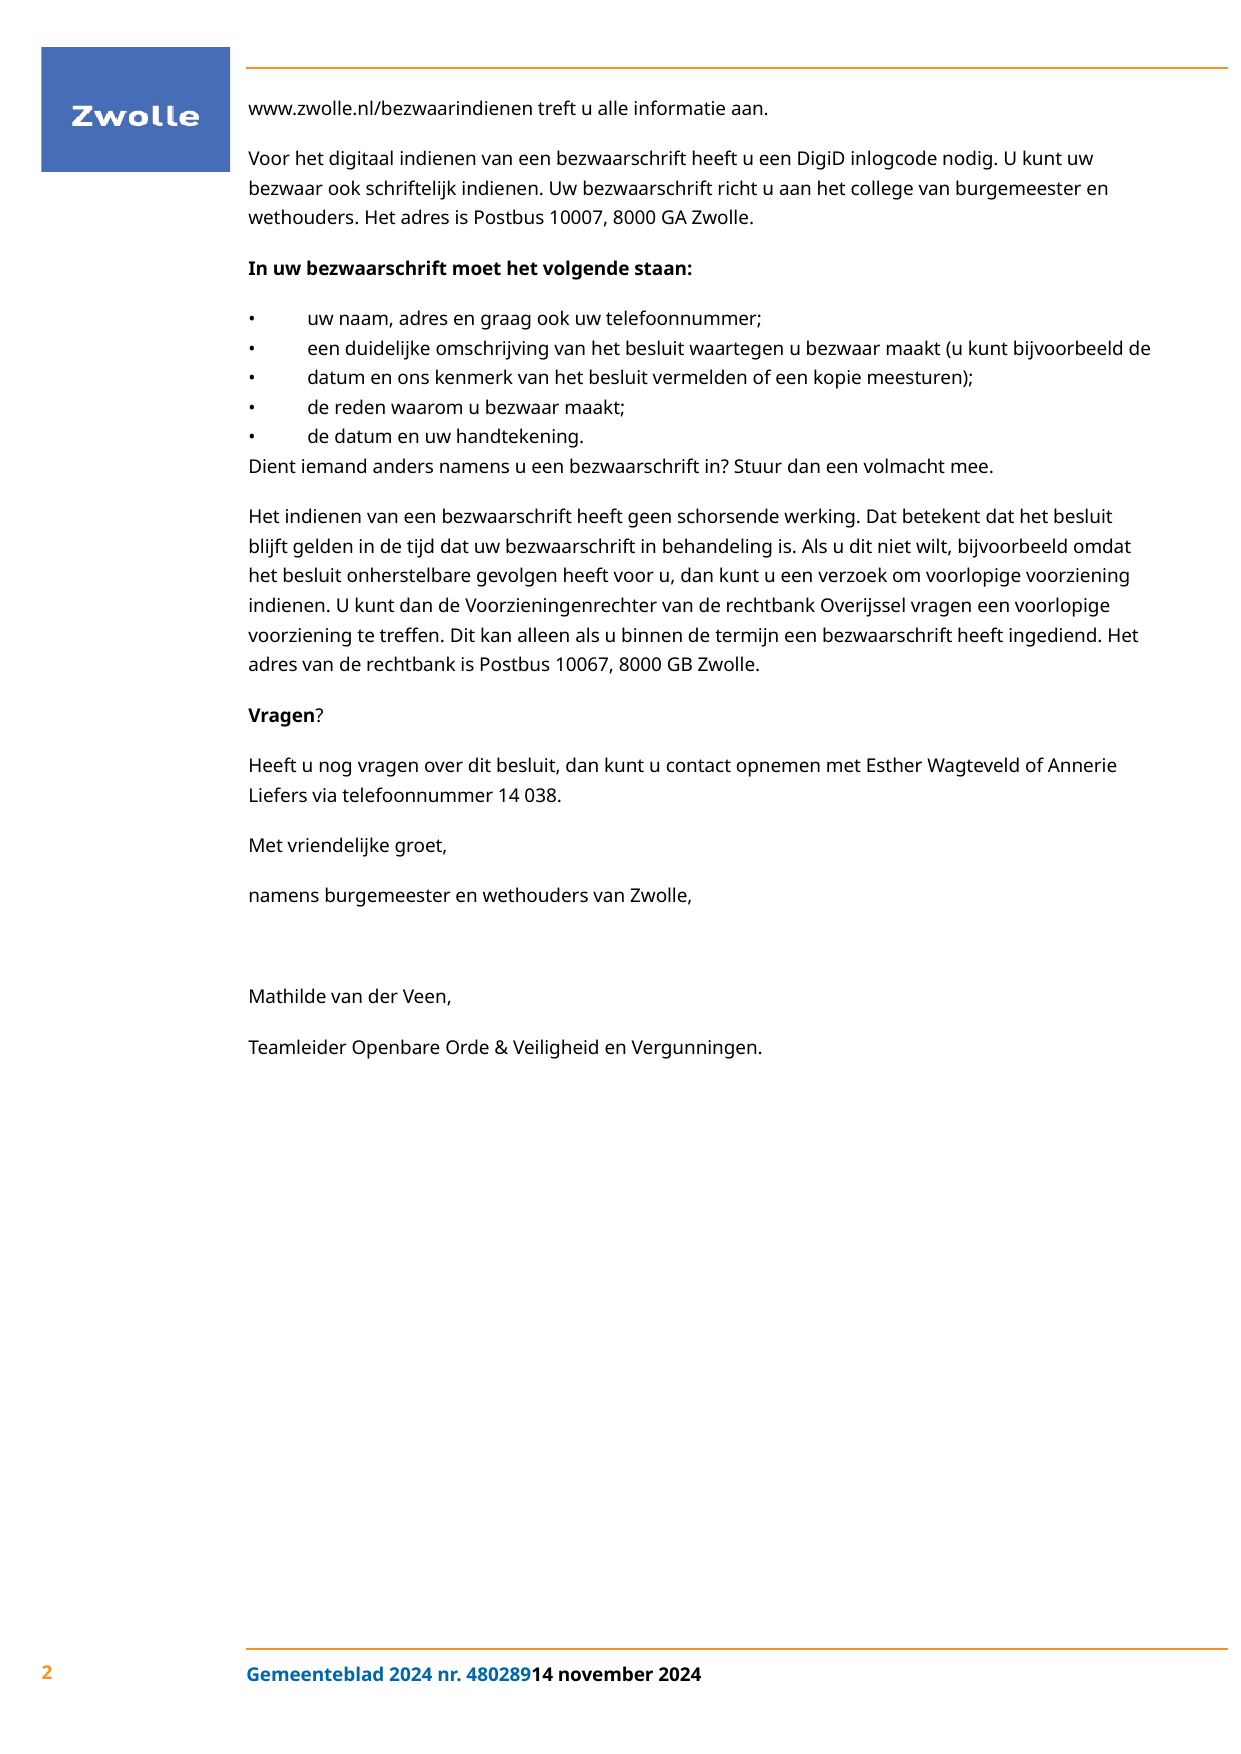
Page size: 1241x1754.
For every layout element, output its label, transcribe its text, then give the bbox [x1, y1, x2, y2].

list de reden waarom u bezwaar maakt; [248, 394, 1152, 420]
text Heeft u nog vragen over dit besluit, dan kunt u contact opnemen met Esther Wagteveld of Annerie Liefers via telefoonnummer 14 038. [248, 752, 1152, 808]
picture [41, 47, 231, 172]
text www.zwolle.nl/bezwaarindienen treft u alle informatie aan. [248, 95, 1152, 121]
text Voor het digitaal indienen van een bezwaarschrift heeft u een DigiD inlogcode nodig. U kunt uw bezwaar ook schriftelijk indienen. Uw bezwaarschrift richt u aan het college van burgemeester en wethouders. Het adres is Postbus 10007, 8000 GA Zwolle. [248, 145, 1152, 230]
text In uw bezwaarschrift moet het volgende staan: [248, 255, 1152, 281]
text Het indienen van een bezwaarschrift heeft geen schorsende werking. Dat betekent dat het besluit blijft gelden in de tijd dat uw bezwaarschrift in behandeling is. Als u dit niet wilt, bijvoorbeeld omdat het besluit onherstelbare gevolgen heeft voor u, dan kunt u een verzoek om voorlopige voorziening indienen. U kunt dan de Voorzieningenrechter van de rechtbank Overijssel vragen een voorlopige voorziening te treffen. Dit kan alleen als u binnen de termijn een bezwaarschrift heeft ingediend. Het adres van de rechtbank is Postbus 10067, 8000 GB Zwolle. [248, 503, 1152, 677]
list uw naam, adres en graag ook uw telefoonnummer; [248, 305, 1152, 331]
list een duidelijke omschrijving van het besluit waartegen u bezwaar maakt (u kunt bijvoorbeeld de [248, 335, 1152, 361]
list de datum en uw handtekening. [248, 423, 1152, 449]
text Dient iemand anders namens u een bezwaarschrift in? Stuur dan een volmacht mee. [248, 453, 1152, 479]
text Teamleider Openbare Orde & Veiligheid en Vergunningen. [248, 1034, 1152, 1060]
text namens burgemeester en wethouders van Zwolle, [248, 883, 1152, 908]
text Mathilde van der Veen, [248, 983, 1152, 1009]
list datum en ons kenmerk van het besluit vermelden of een kopie meesturen); [248, 364, 1152, 390]
text Met vriendelijke groet, [248, 832, 1152, 858]
text Vragen? [248, 702, 1152, 728]
